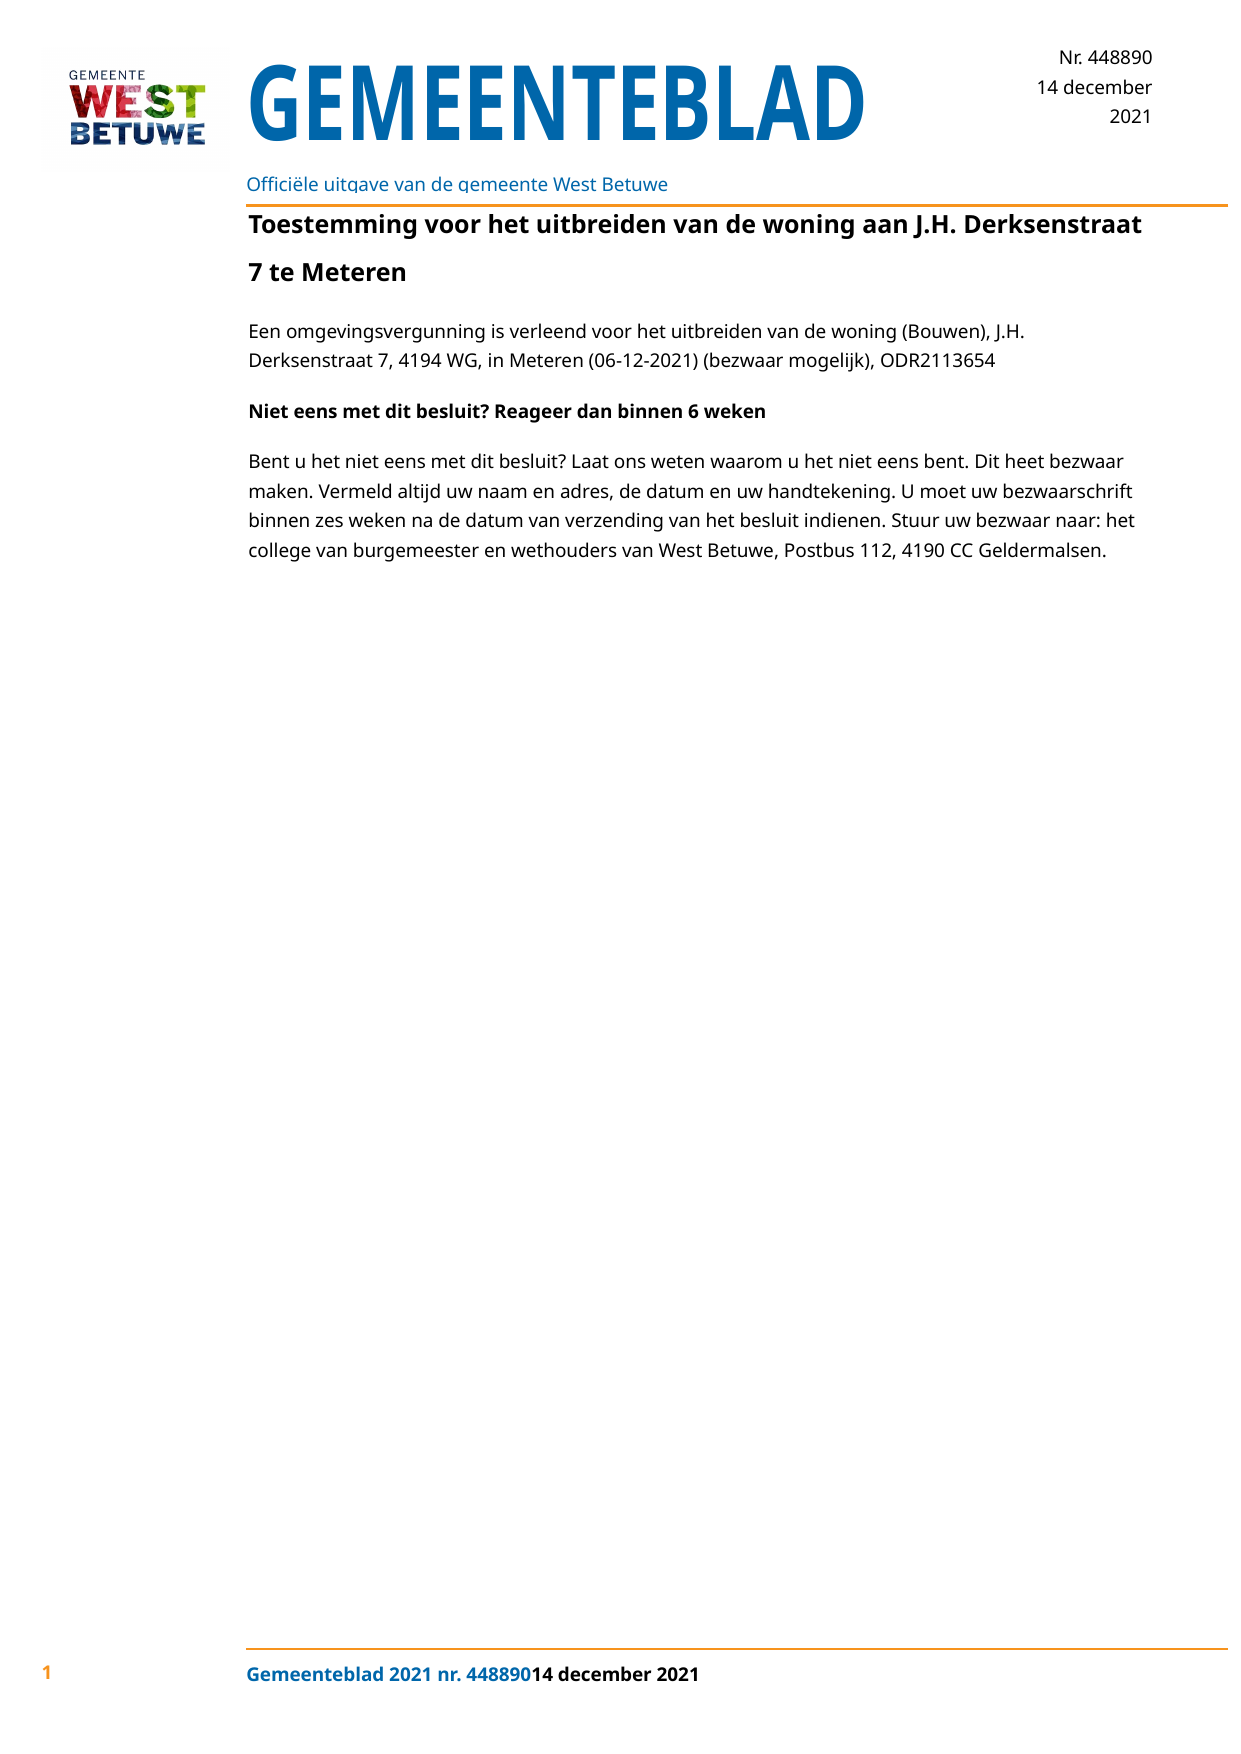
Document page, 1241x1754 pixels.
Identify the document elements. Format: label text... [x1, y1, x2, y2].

text Bent u het niet eens met dit besluit? Laat ons weten waarom u het niet eens bent. Dit heet bezwaar maken. Vermeld altijd uw naam en adres, de datum en uw handtekening. U moet uw bezwaarschrift binnen zes weken na de datum van verzending van het besluit indienen. Stuur uw bezwaar naar: het college van burgemeester en wethouders van West Betuwe, Postbus 112, 4190 CC Geldermalsen. [248, 448, 1152, 563]
text Een omgevingsvergunning is verleend voor het uitbreiden van de woning (Bouwen), J.H. Derksenstraat 7, 4194 WG, in Meteren (06-12-2021) (bezwaar mogelijk), ODR2113654 [248, 318, 1152, 373]
text Toestemming voor het uitbreiden van de woning aan J.H. Derksenstraat 7 te Meteren [248, 207, 1152, 288]
text Niet eens met dit besluit? Reageer dan binnen 6 weken [248, 398, 1152, 424]
picture [41, 47, 231, 172]
